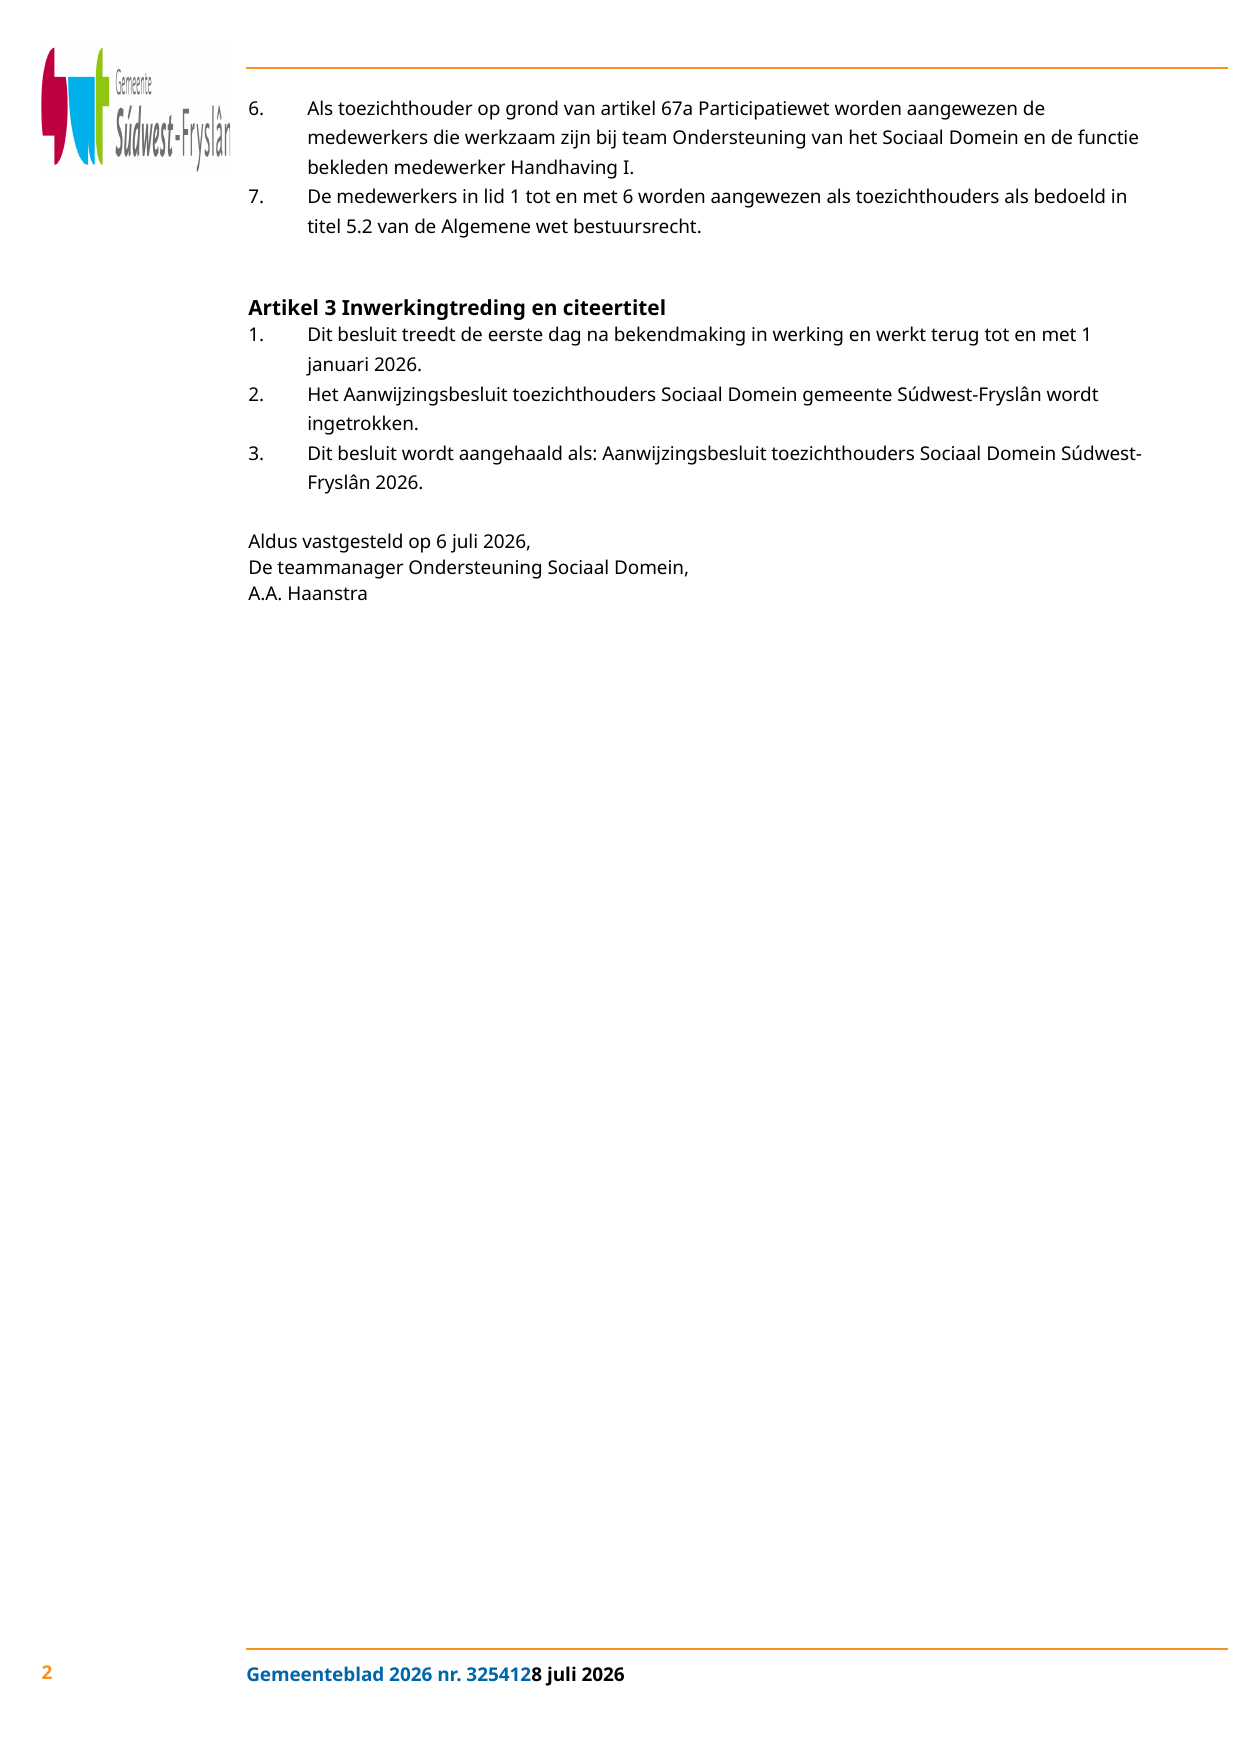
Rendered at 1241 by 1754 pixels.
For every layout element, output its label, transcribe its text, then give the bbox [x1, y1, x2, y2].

list Het Aanwijzingsbesluit toezichthouders Sociaal Domein gemeente Súdwest-Fryslân wordt ingetrokken. [248, 381, 1152, 436]
list De medewerkers in lid 1 tot en met 6 worden aangewezen als toezichthouders als bedoeld in titel 5.2 van de Algemene wet bestuursrecht. [248, 183, 1152, 239]
list Dit besluit wordt aangehaald als: Aanwijzingsbesluit toezichthouders Sociaal Domein Súdwest-Fryslân 2026. [248, 440, 1152, 495]
list Als toezichthouder op grond van artikel 67a Participatiewet worden aangewezen de medewerkers die werkzaam zijn bij team Ondersteuning van het Sociaal Domein en de functie bekleden medewerker Handhaving I. [248, 95, 1152, 180]
text Aldus vastgesteld op 6 juli 2026, [248, 529, 1152, 554]
text Artikel 3 Inwerkingtreding en citeertitel [248, 293, 1152, 322]
picture [41, 47, 231, 172]
list Dit besluit treedt de eerste dag na bekendmaking in werking en werkt terug tot en met 1 januari 2026. [248, 322, 1152, 377]
text A.A. Haanstra [248, 580, 1152, 606]
text De teammanager Ondersteuning Sociaal Domein, [248, 554, 1152, 580]
